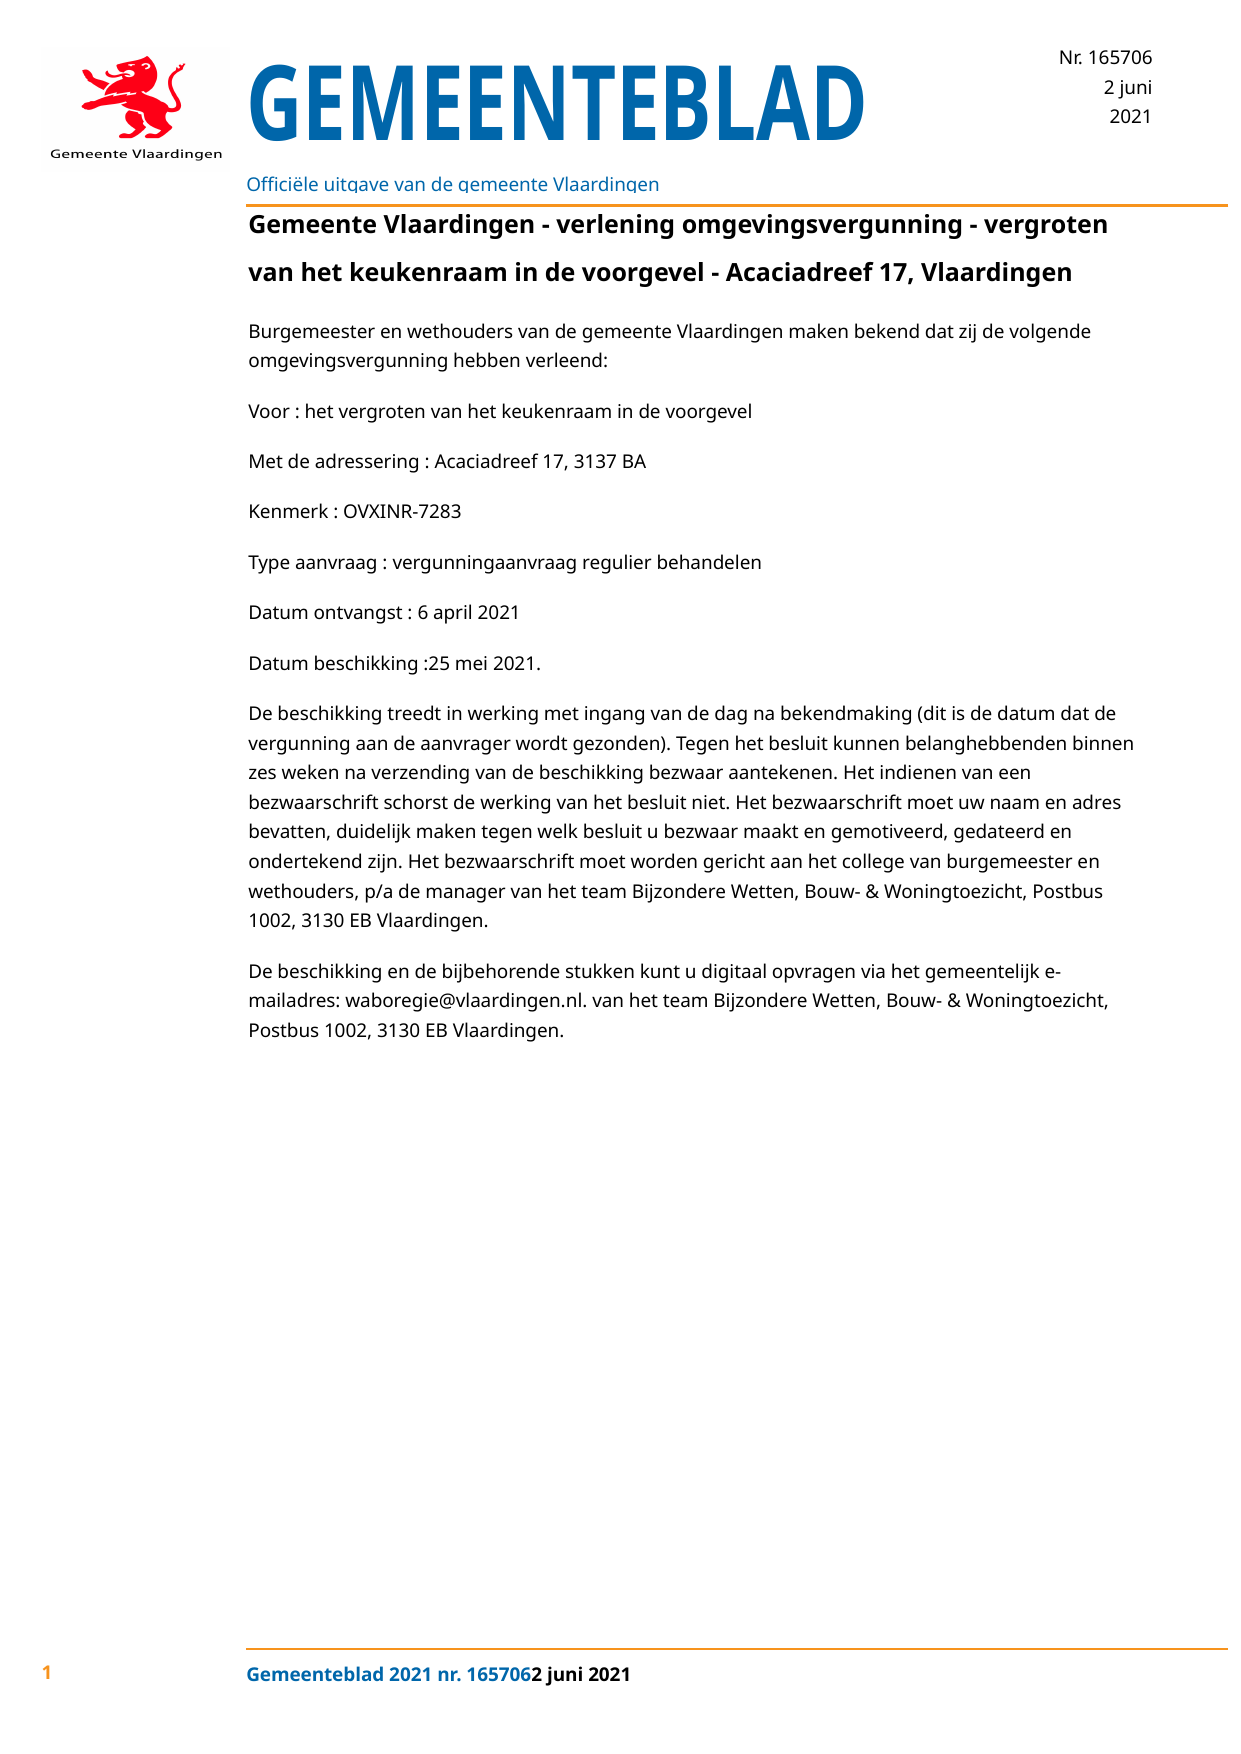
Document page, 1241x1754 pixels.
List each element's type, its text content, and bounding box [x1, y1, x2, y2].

text Gemeente Vlaardingen - verlening omgevingsvergunning - vergroten van het keukenraam in de voorgevel - Acaciadreef 17, Vlaardingen [248, 207, 1152, 288]
text De beschikking treedt in werking met ingang van de dag na bekendmaking (dit is de datum dat de vergunning aan de aanvrager wordt gezonden). Tegen het besluit kunnen belanghebbenden binnen zes weken na verzending van de beschikking bezwaar aantekenen. Het indienen van een bezwaarschrift schorst de werking van het besluit niet. Het bezwaarschrift moet uw naam en adres bevatten, duidelijk maken tegen welk besluit u bezwaar maakt en gemotiveerd, gedateerd en ondertekend zijn. Het bezwaarschrift moet worden gericht aan het college van burgemeester en wethouders, p/a de manager van het team Bijzondere Wetten, Bouw- & Woningtoezicht, Postbus 1002, 3130 EB Vlaardingen. [248, 700, 1152, 933]
text De beschikking en de bijbehorende stukken kunt u digitaal opvragen via het gemeentelijk e-mailadres: waboregie@vlaardingen.nl. van het team Bijzondere Wetten, Bouw- & Woningtoezicht, Postbus 1002, 3130 EB Vlaardingen. [248, 958, 1152, 1043]
text Datum beschikking :25 mei 2021. [248, 650, 1152, 676]
text Burgemeester en wethouders van de gemeente Vlaardingen maken bekend dat zij de volgende omgevingsvergunning hebben verleend: [248, 318, 1152, 373]
text Voor : het vergroten van het keukenraam in de voorgevel [248, 398, 1152, 424]
text Kenmerk : OVXINR-7283 [248, 499, 1152, 524]
text Datum ontvangst : 6 april 2021 [248, 599, 1152, 625]
text Type aanvraag : vergunningaanvraag regulier behandelen [248, 549, 1152, 575]
text Met de adressering : Acaciadreef 17, 3137 BA [248, 448, 1152, 474]
picture [41, 47, 231, 172]
